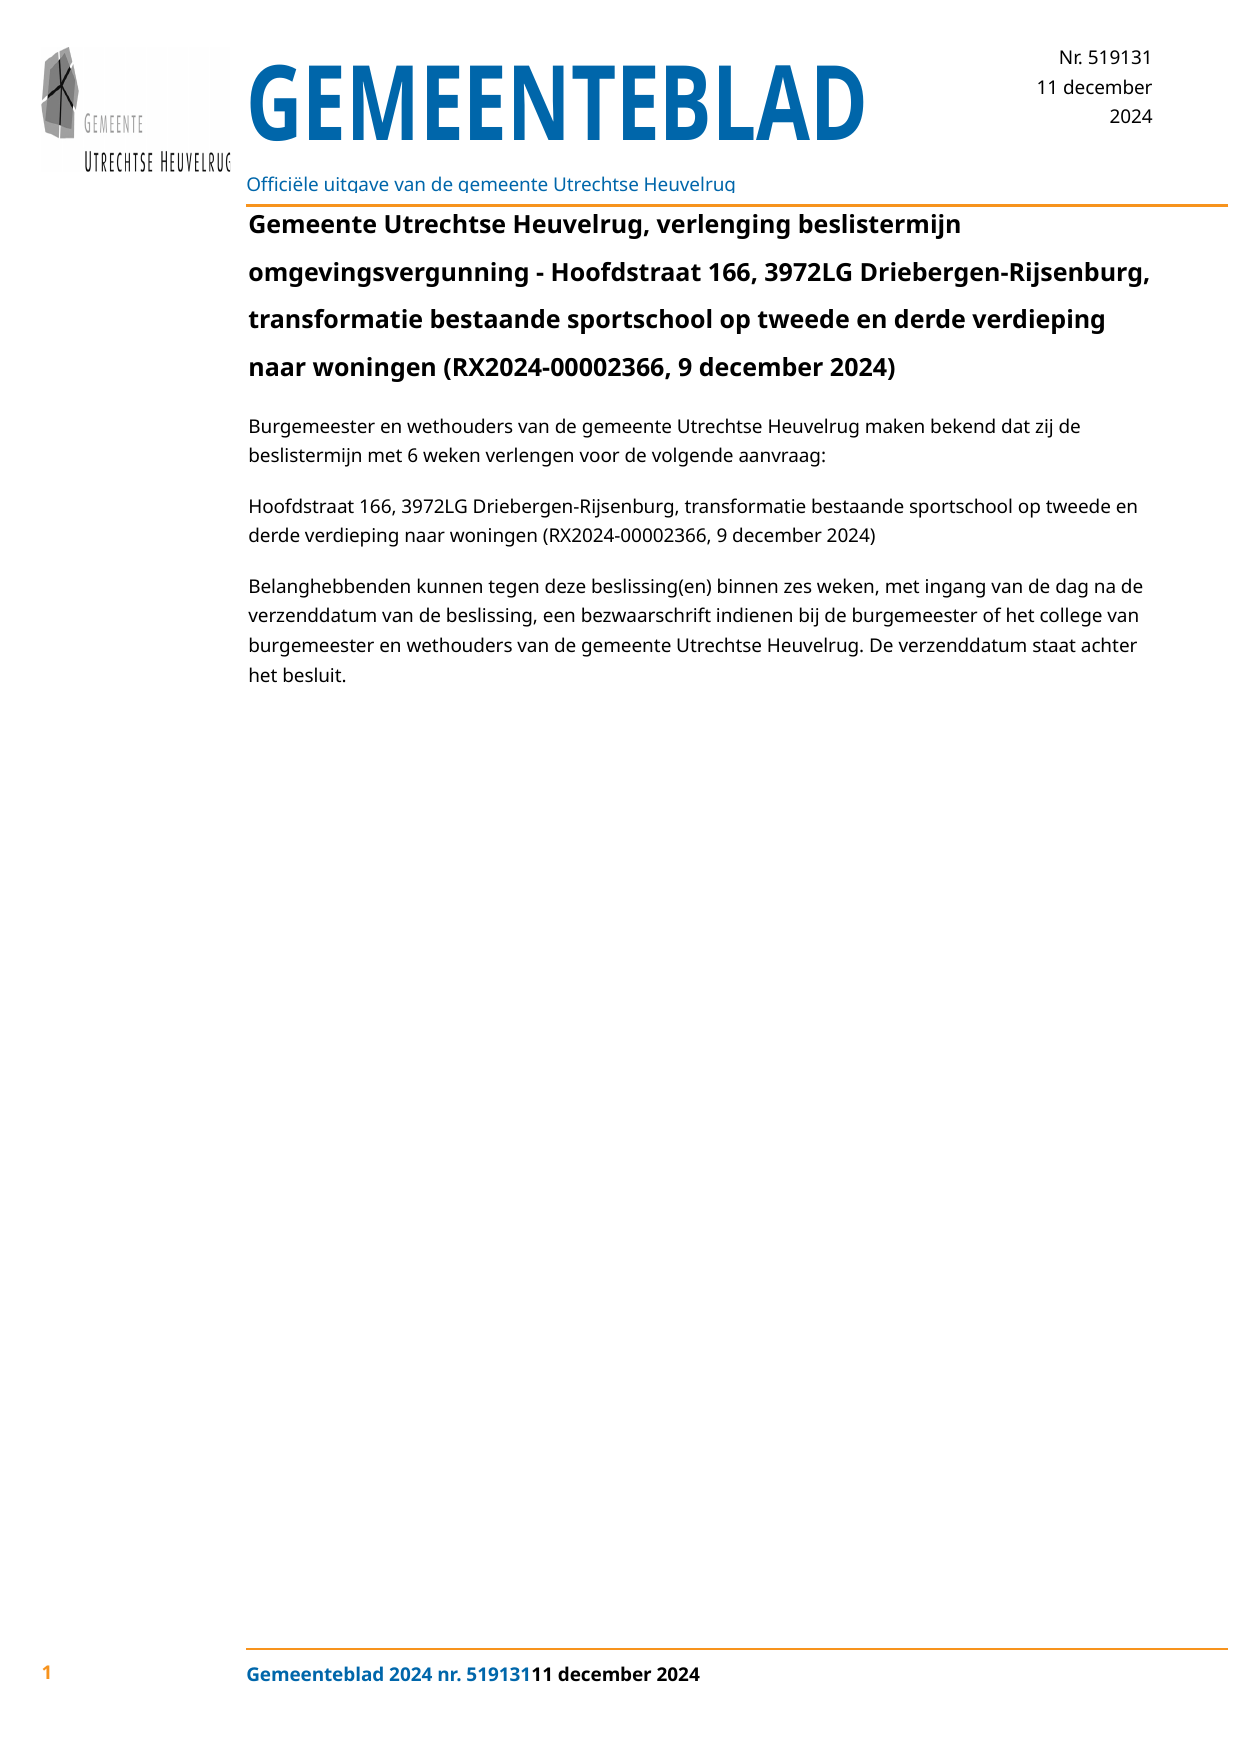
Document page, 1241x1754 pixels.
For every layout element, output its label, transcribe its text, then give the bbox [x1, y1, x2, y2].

text Hoofdstraat 166, 3972LG Driebergen-Rijsenburg, transformatie bestaande sportschool op tweede en derde verdieping naar woningen (RX2024-00002366, 9 december 2024) [248, 493, 1152, 548]
picture [41, 47, 231, 172]
text Belanghebbenden kunnen tegen deze beslissing(en) binnen zes weken, met ingang van de dag na de verzenddatum van de beslissing, een bezwaarschrift indienen bij de burgemeester of het college van burgemeester en wethouders van de gemeente Utrechtse Heuvelrug. De verzenddatum staat achter het besluit. [248, 573, 1152, 688]
text Burgemeester en wethouders van de gemeente Utrechtse Heuvelrug maken bekend dat zij de beslistermijn met 6 weken verlengen voor de volgende aanvraag: [248, 413, 1152, 468]
text Gemeente Utrechtse Heuvelrug, verlenging beslistermijn omgevingsvergunning - Hoofdstraat 166, 3972LG Driebergen-Rijsenburg, transformatie bestaande sportschool op tweede en derde verdieping naar woningen (RX2024-00002366, 9 december 2024) [248, 207, 1152, 384]
